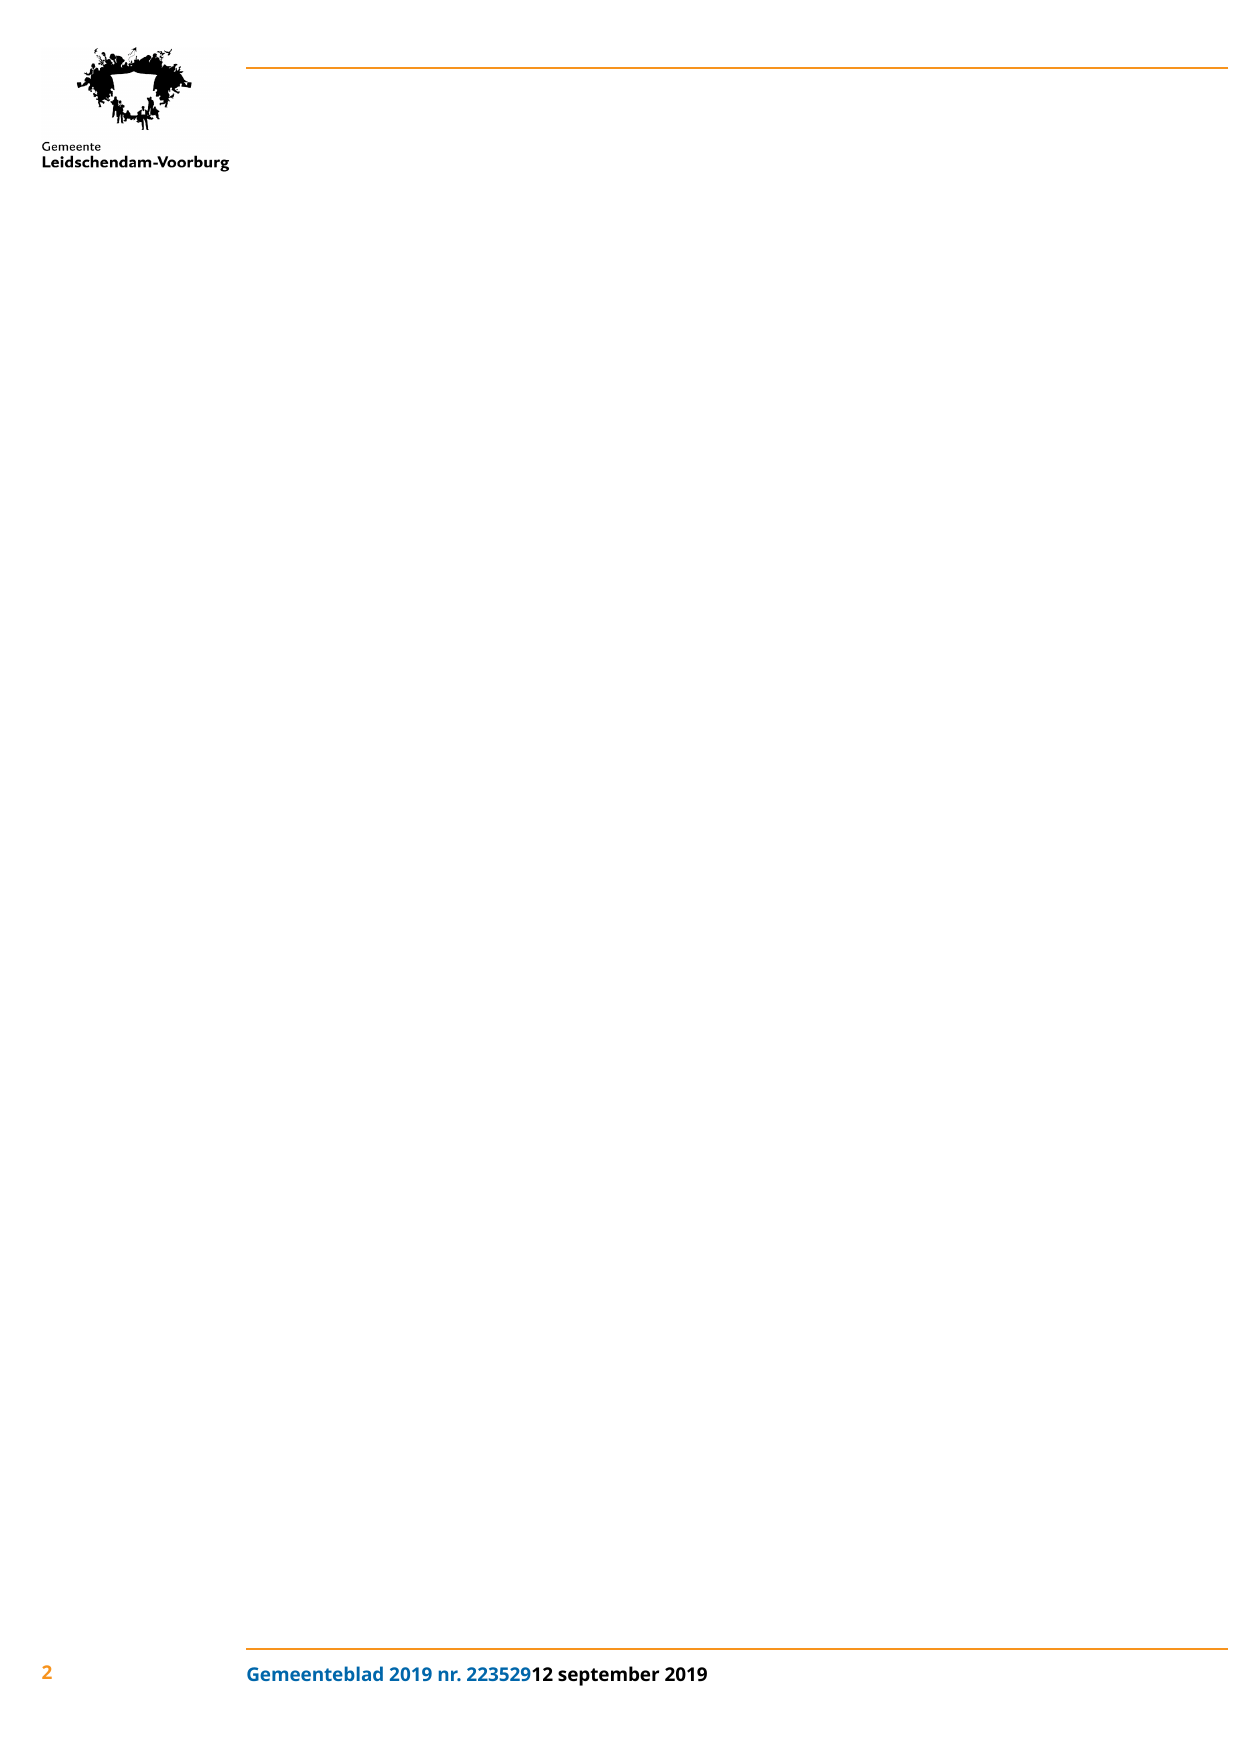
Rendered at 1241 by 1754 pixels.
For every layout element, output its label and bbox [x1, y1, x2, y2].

picture [41, 47, 231, 172]
